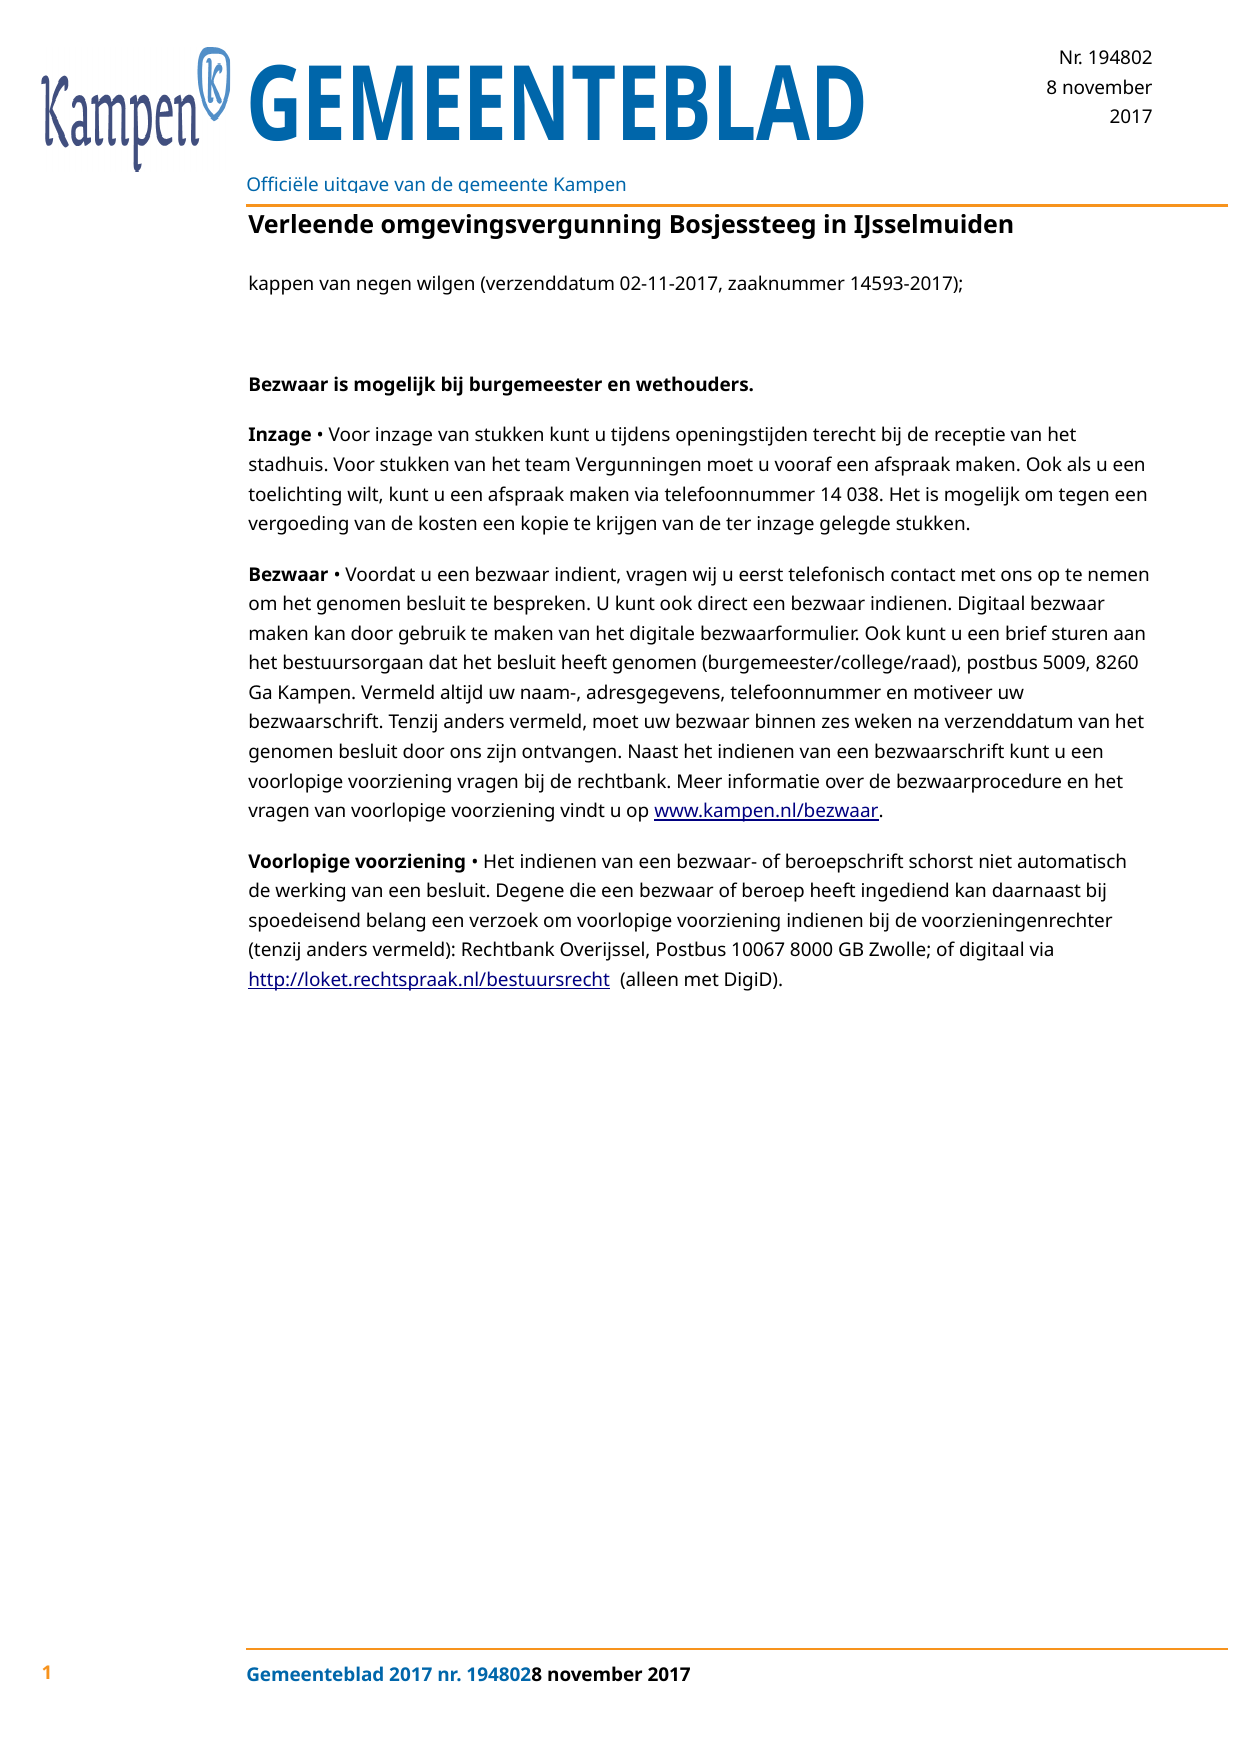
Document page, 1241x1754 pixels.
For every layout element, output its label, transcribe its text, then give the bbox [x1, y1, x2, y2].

text kappen van negen wilgen (verzenddatum 02-11-2017, zaaknummer 14593-2017); [248, 270, 1152, 296]
text Inzage • Voor inzage van stukken kunt u tijdens openingstijden terecht bij de receptie van het stadhuis. Voor stukken van het team Vergunningen moet u vooraf een afspraak maken. Ook als u een toelichting wilt, kunt u een afspraak maken via telefoonnummer 14 038. Het is mogelijk om tegen een vergoeding van de kosten een kopie te krijgen van de ter inzage gelegde stukken. [248, 422, 1152, 536]
picture [41, 47, 231, 172]
text Verleende omgevingsvergunning Bosjessteeg in IJsselmuiden [248, 207, 1152, 241]
text Voorlopige voorziening • Het indienen van een bezwaar- of beroepschrift schorst niet automatisch de werking van een besluit. Degene die een bezwaar of beroep heeft ingediend kan daarnaast bij spoedeisend belang een verzoek om voorlopige voorziening indienen bij de voorzieningenrechter (tenzij anders vermeld): Rechtbank Overijssel, Postbus 10067 8000 GB Zwolle; of digitaal via http://loket.rechtspraak.nl/bestuursrecht (alleen met DigiD). [248, 848, 1152, 992]
text Bezwaar is mogelijk bij burgemeester en wethouders. [248, 371, 1152, 397]
text Bezwaar • Voordat u een bezwaar indient, vragen wij u eerst telefonisch contact met ons op te nemen om het genomen besluit te bespreken. U kunt ook direct een bezwaar indienen. Digitaal bezwaar maken kan door gebruik te maken van het digitale bezwaarformulier. Ook kunt u een brief sturen aan het bestuursorgaan dat het besluit heeft genomen (burgemeester/college/raad), postbus 5009, 8260 Ga Kampen. Vermeld altijd uw naam-, adresgegevens, telefoonnummer en motiveer uw bezwaarschrift. Tenzij anders vermeld, moet uw bezwaar binnen zes weken na verzenddatum van het genomen besluit door ons zijn ontvangen. Naast het indienen van een bezwaarschrift kunt u een voorlopige voorziening vragen bij de rechtbank. Meer informatie over de bezwaarprocedure en het vragen van voorlopige voorziening vindt u op www.kampen.nl/bezwaar. [248, 561, 1152, 823]
